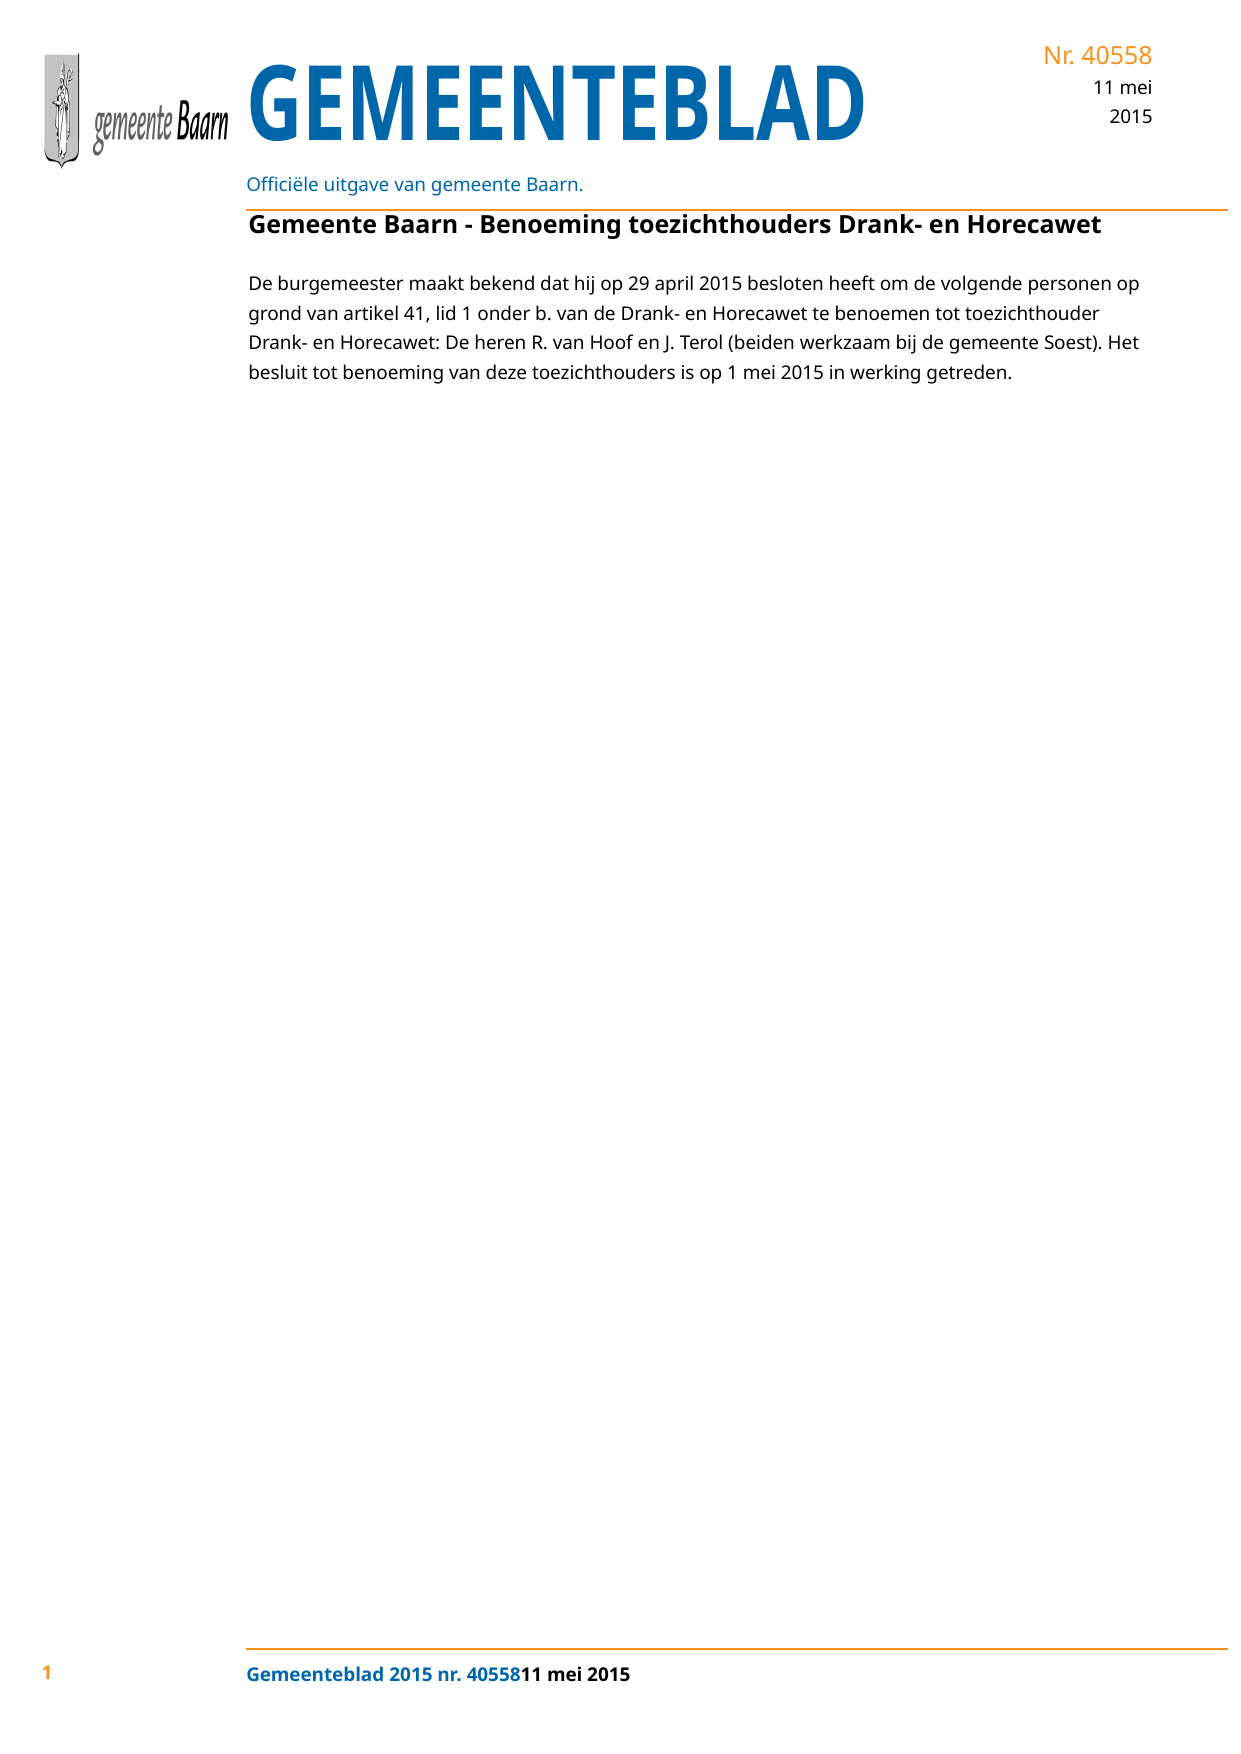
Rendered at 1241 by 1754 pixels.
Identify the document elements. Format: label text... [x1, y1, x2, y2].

picture [41, 47, 231, 172]
text De burgemeester maakt bekend dat hij op 29 april 2015 besloten heeft om de volgende personen op grond van artikel 41, lid 1 onder b. van de Drank- en Horecawet te benoemen tot toezichthouder Drank- en Horecawet: De heren R. van Hoof en J. Terol (beiden werkzaam bij de gemeente Soest). Het besluit tot benoeming van deze toezichthouders is op 1 mei 2015 in werking getreden. [248, 270, 1152, 385]
text Gemeente Baarn - Benoeming toezichthouders Drank- en Horecawet [248, 211, 1152, 241]
